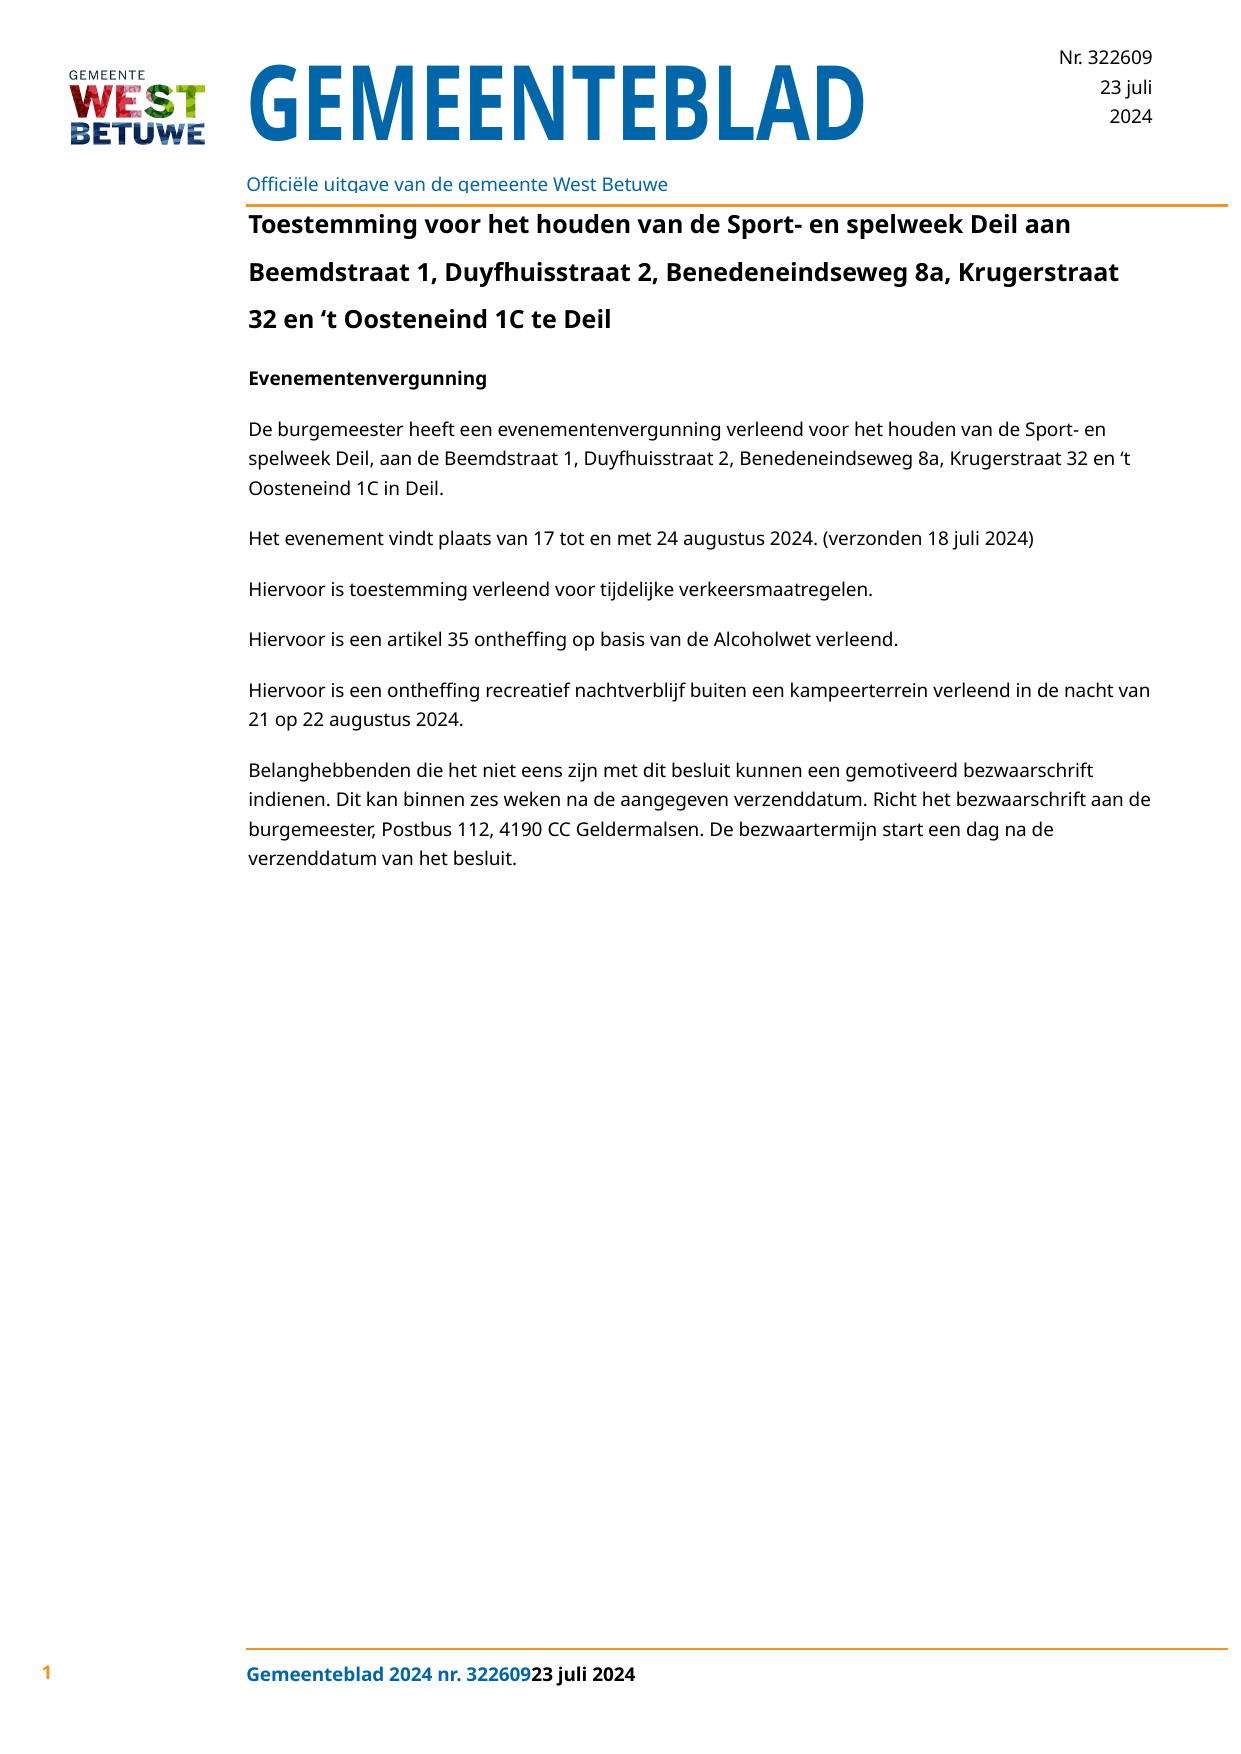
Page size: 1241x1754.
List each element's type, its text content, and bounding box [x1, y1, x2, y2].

text Hiervoor is een ontheffing recreatief nachtverblijf buiten een kampeerterrein verleend in de nacht van 21 op 22 augustus 2024. [248, 677, 1152, 732]
text Het evenement vindt plaats van 17 tot en met 24 augustus 2024. (verzonden 18 juli 2024) [248, 526, 1152, 551]
text Belanghebbenden die het niet eens zijn met dit besluit kunnen een gemotiveerd bezwaarschrift indienen. Dit kan binnen zes weken na de aangegeven verzenddatum. Richt het bezwaarschrift aan de burgemeester, Postbus 112, 4190 CC Geldermalsen. De bezwaartermijn start een dag na de verzenddatum van het besluit. [248, 757, 1152, 871]
text De burgemeester heeft een evenementenvergunning verleend voor het houden van de Sport- en spelweek Deil, aan de Beemdstraat 1, Duyfhuisstraat 2, Benedeneindseweg 8a, Krugerstraat 32 en ‘t Oosteneind 1C in Deil. [248, 416, 1152, 501]
text Evenementenvergunning [248, 366, 1152, 391]
text Hiervoor is een artikel 35 ontheffing op basis van de Alcoholwet verleend. [248, 626, 1152, 652]
text Hiervoor is toestemming verleend voor tijdelijke verkeersmaatregelen. [248, 576, 1152, 602]
text Toestemming voor het houden van de Sport- en spelweek Deil aan Beemdstraat 1, Duyfhuisstraat 2, Benedeneindseweg 8a, Krugerstraat 32 en ‘t Oosteneind 1C te Deil [248, 207, 1152, 336]
picture [41, 47, 231, 172]
